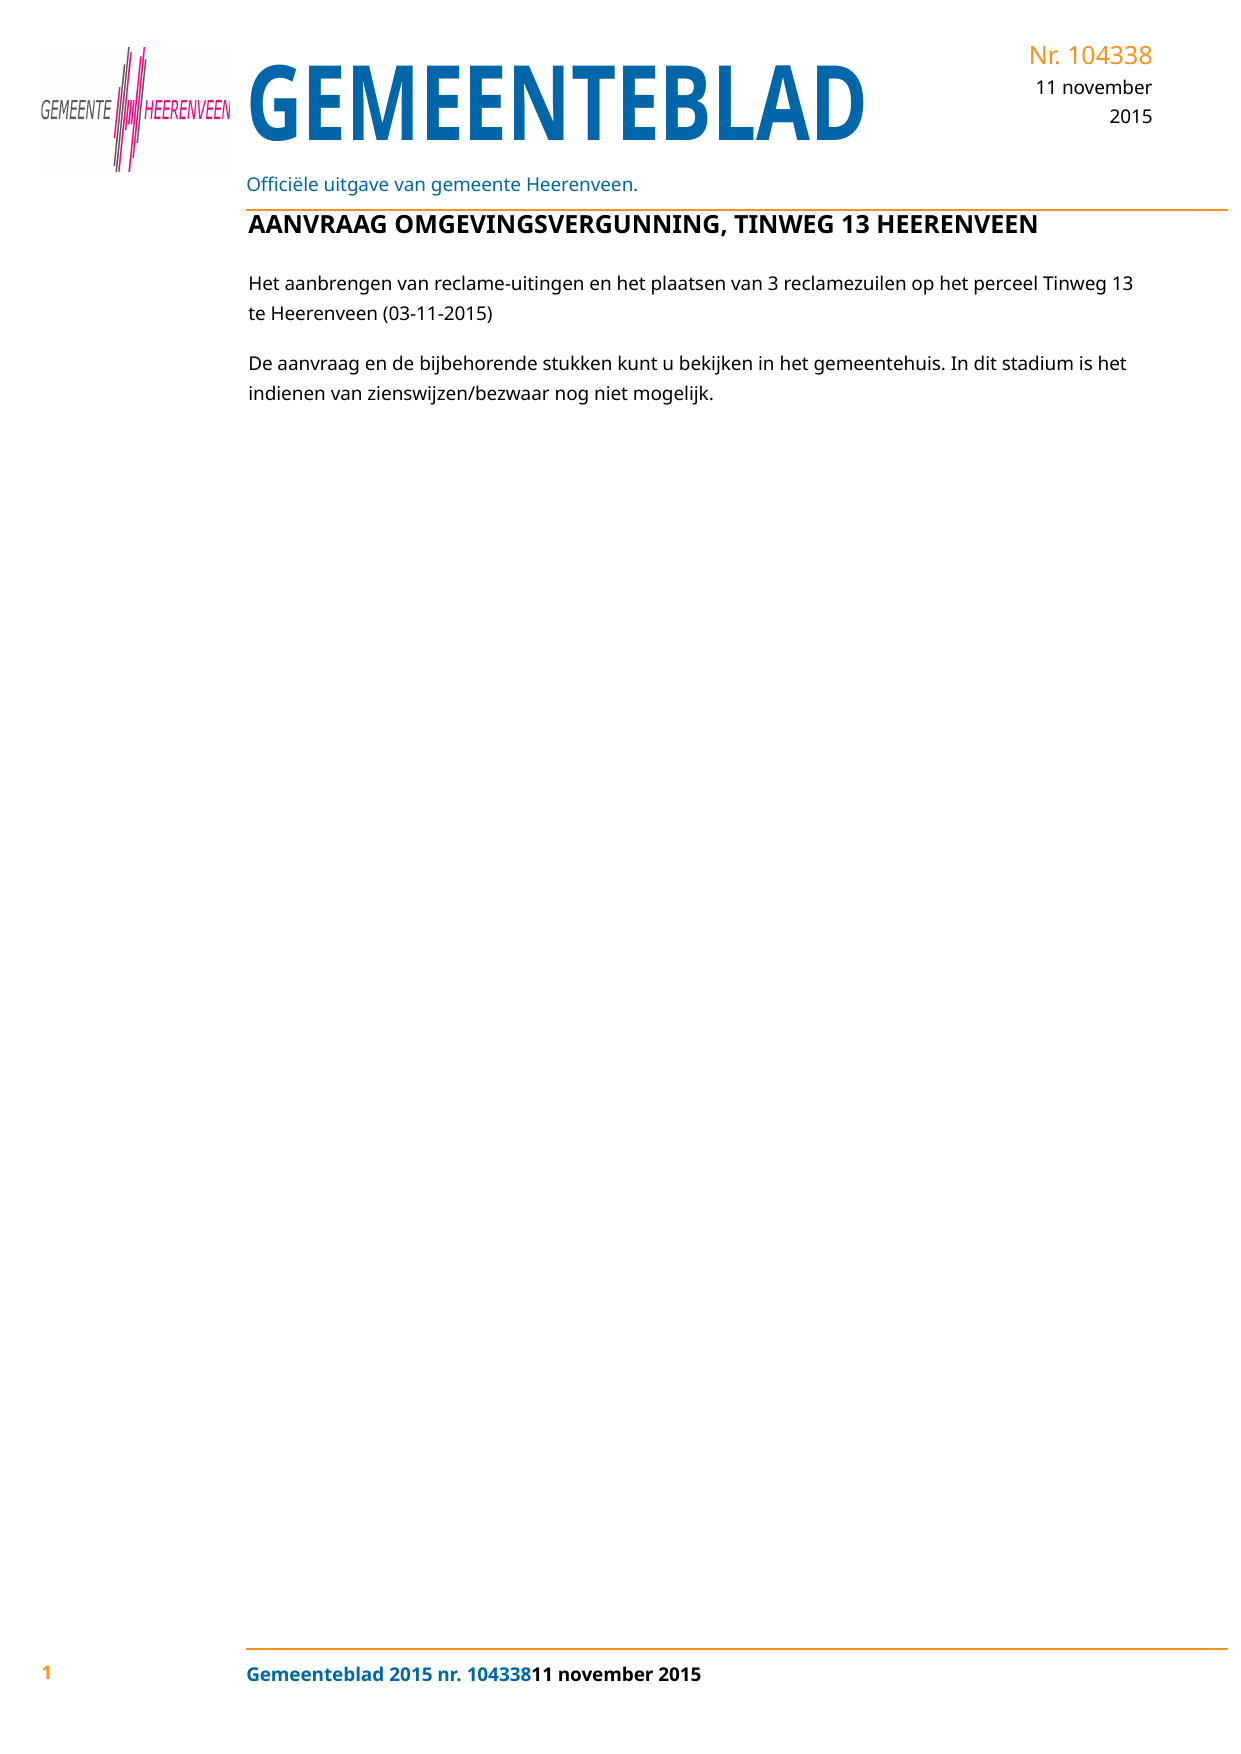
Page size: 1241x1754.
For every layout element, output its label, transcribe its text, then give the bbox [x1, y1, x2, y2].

text AANVRAAG OMGEVINGSVERGUNNING, TINWEG 13 HEERENVEEN [248, 211, 1152, 241]
text Het aanbrengen van reclame-uitingen en het plaatsen van 3 reclamezuilen op het perceel Tinweg 13 te Heerenveen (03-11-2015) [248, 270, 1152, 326]
text De aanvraag en de bijbehorende stukken kunt u bekijken in het gemeentehuis. In dit stadium is het indienen van zienswijzen/bezwaar nog niet mogelijk. [248, 350, 1152, 406]
picture [41, 47, 231, 172]
